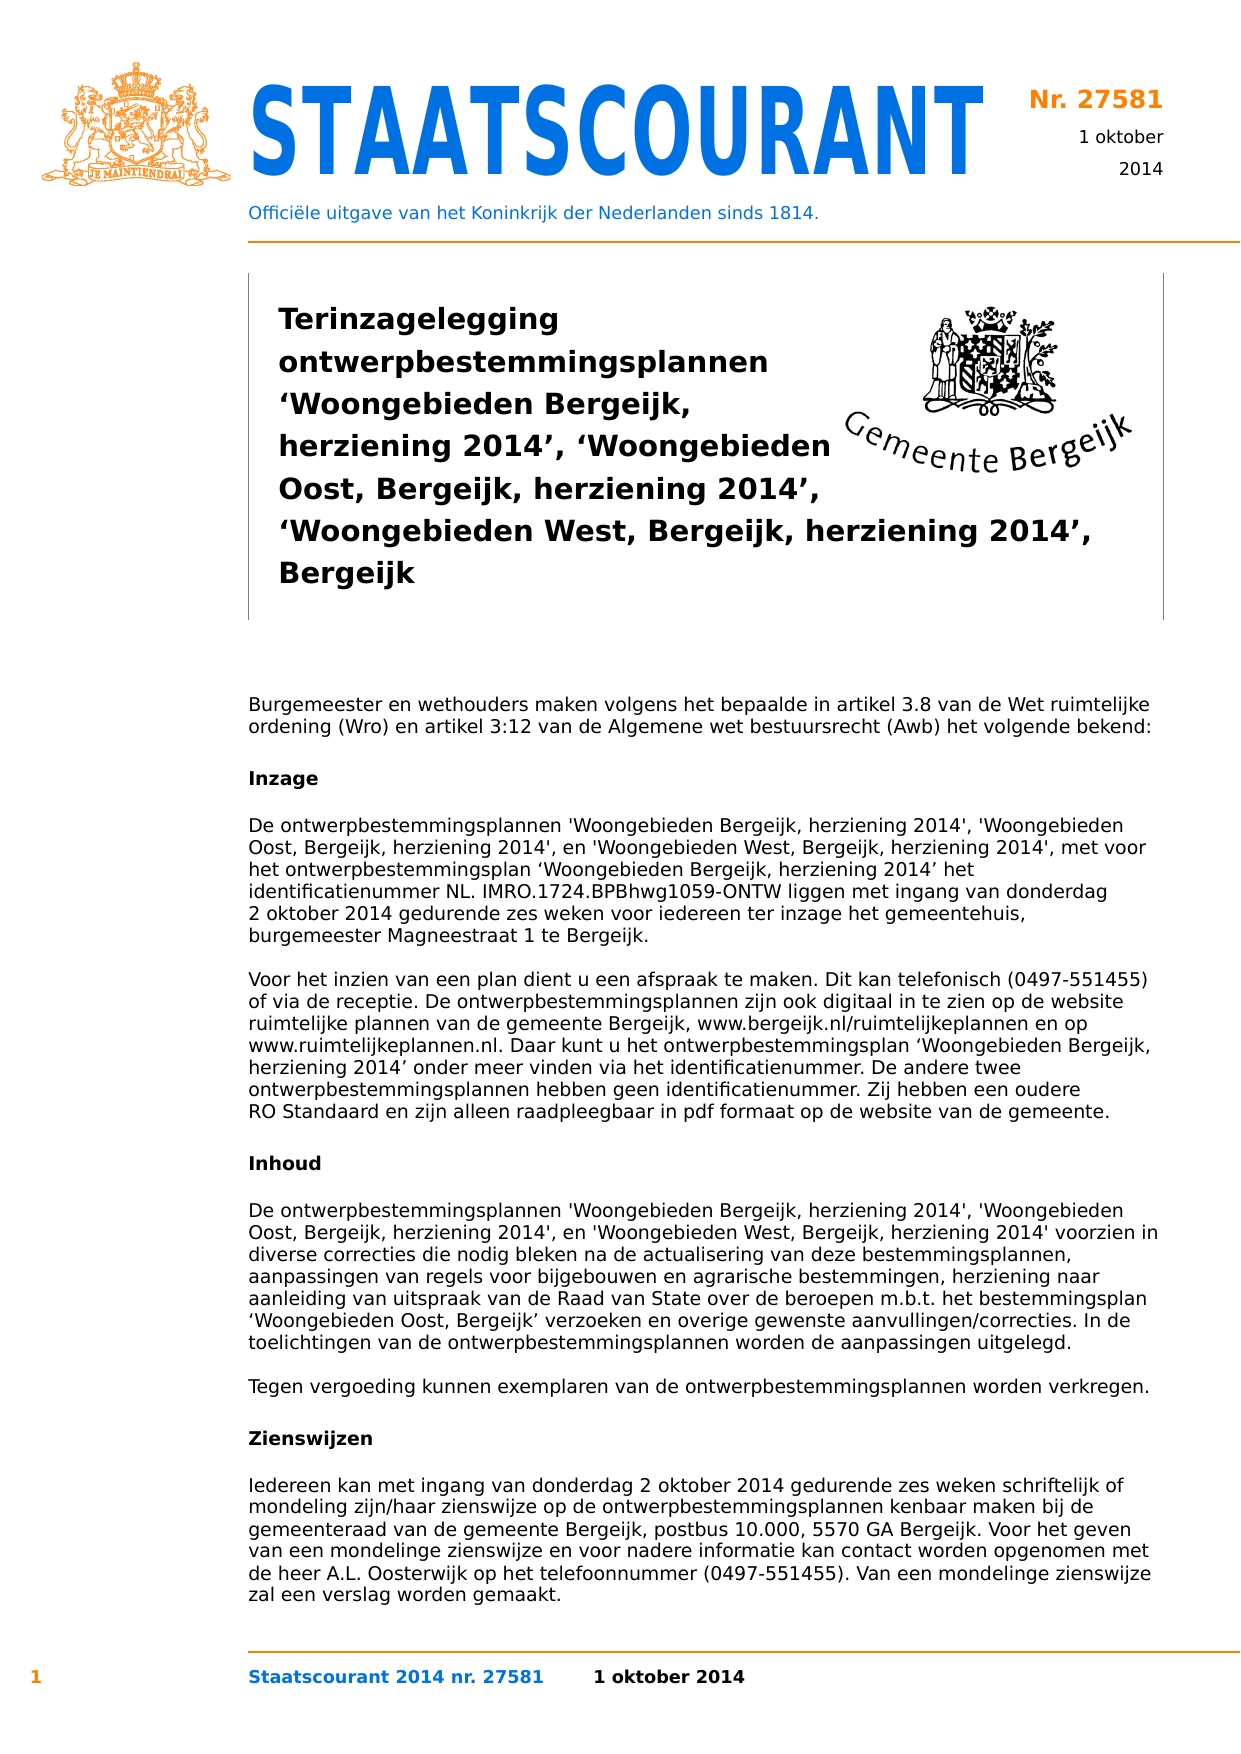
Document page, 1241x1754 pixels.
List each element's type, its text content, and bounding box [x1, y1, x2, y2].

text De ontwerpbestemmingsplannen 'Woongebieden Bergeijk, herziening 2014', 'Woongebieden Oost, Bergeijk, herziening 2014', en 'Woongebieden West, Bergeijk, herziening 2014', met voor het ontwerpbestemmingsplan ‘Woongebieden Bergeijk, herziening 2014’ het identificatienummer NL. IMRO.1724.BPBhwg1059-ONTW liggen met ingang van donderdag 2 oktober 2014 gedurende zes weken voor iedereen ter inzage het gemeentehuis, burgemeester Magneestraat 1 te Bergeijk. [248, 815, 1163, 947]
text Iedereen kan met ingang van donderdag 2 oktober 2014 gedurende zes weken schriftelijk of mondeling zijn/haar zienswijze op de ontwerpbestemmingsplannen kenbaar maken bij de gemeenteraad van de gemeente Bergeijk, postbus 10.000, 5570 GA Bergeijk. Voor het geven van een mondelinge zienswijze en voor nadere informatie kan contact worden opgenomen met de heer A.L. Oosterwijk op het telefoonnummer (0497-551455). Van een mondelinge zienswijze zal een verslag worden gemaakt. [248, 1474, 1163, 1606]
picture [844, 302, 1134, 474]
table_cell 2014 [998, 153, 1240, 203]
text Voor het inzien van een plan dient u een afspraak te maken. Dit kan telefonisch (0497-551455) of via de receptie. De ontwerpbestemmingsplannen zijn ook digitaal in te zien op de website ruimtelijke plannen van de gemeente Bergeijk, www.bergeijk.nl/ruimtelijkeplannen en op www.ruimtelijkeplannen.nl. Daar kunt u het ontwerpbestemmingsplan ‘Woongebieden Bergeijk, herziening 2014’ onder meer vinden via het identificatienummer. De andere twee ontwerpbestemmingsplannen hebben geen identificatienummer. Zij hebben een oudere RO Standaard en zijn alleen raadpleegbaar in pdf formaat op de website van de gemeente. [248, 969, 1163, 1123]
subtitle Inhoud [248, 1153, 1163, 1175]
subtitle Zienswijzen [248, 1427, 1163, 1449]
table_header [25, 62, 248, 241]
text De ontwerpbestemmingsplannen 'Woongebieden Bergeijk, herziening 2014', 'Woongebieden Oost, Bergeijk, herziening 2014', en 'Woongebieden West, Bergeijk, herziening 2014' voorzien in diverse correcties die nodig bleken na de actualisering van deze bestemmingsplannen, aanpassingen van regels voor bijgebouwen en agrarische bestemmingen, herziening naar aanleiding van uitspraak van de Raad van State over de beroepen m.b.t. het bestemmingsplan ‘Woongebieden Oost, Bergeijk’ verzoeken en overige gewenste aanvullingen/correcties. In de toelichtingen van de ontwerpbestemmingsplannen worden de aanpassingen uitgelegd. [248, 1200, 1163, 1354]
text Burgemeester en wethouders maken volgens het bepaalde in artikel 3.8 van de Wet ruimtelijke ordening (Wro) en artikel 3:12 van de Algemene wet bestuursrecht (Awb) het volgende bekend: [248, 694, 1163, 738]
picture [41, 62, 231, 186]
table_cell Officiële uitgave van het Koninkrijk der Nederlanden sinds 1814. [248, 203, 1240, 241]
table_header STAATSCOURANT [248, 62, 998, 203]
table_cell 1 oktober [998, 121, 1240, 153]
text Tegen vergoeding kunnen exemplaren van de ontwerpbestemmingsplannen worden verkregen. [248, 1376, 1163, 1397]
subtitle Terinzagelegging ontwerpbestemmingsplannen ‘Woongebieden Bergeijk, herziening 2014’, ‘Woongebieden Oost, Bergeijk, herziening 2014’, ‘Woongebieden West, Bergeijk, herziening 2014’, Bergeijk [249, 273, 1163, 620]
table_header Nr. 27581 [998, 62, 1240, 121]
subtitle Inzage [248, 768, 1163, 790]
